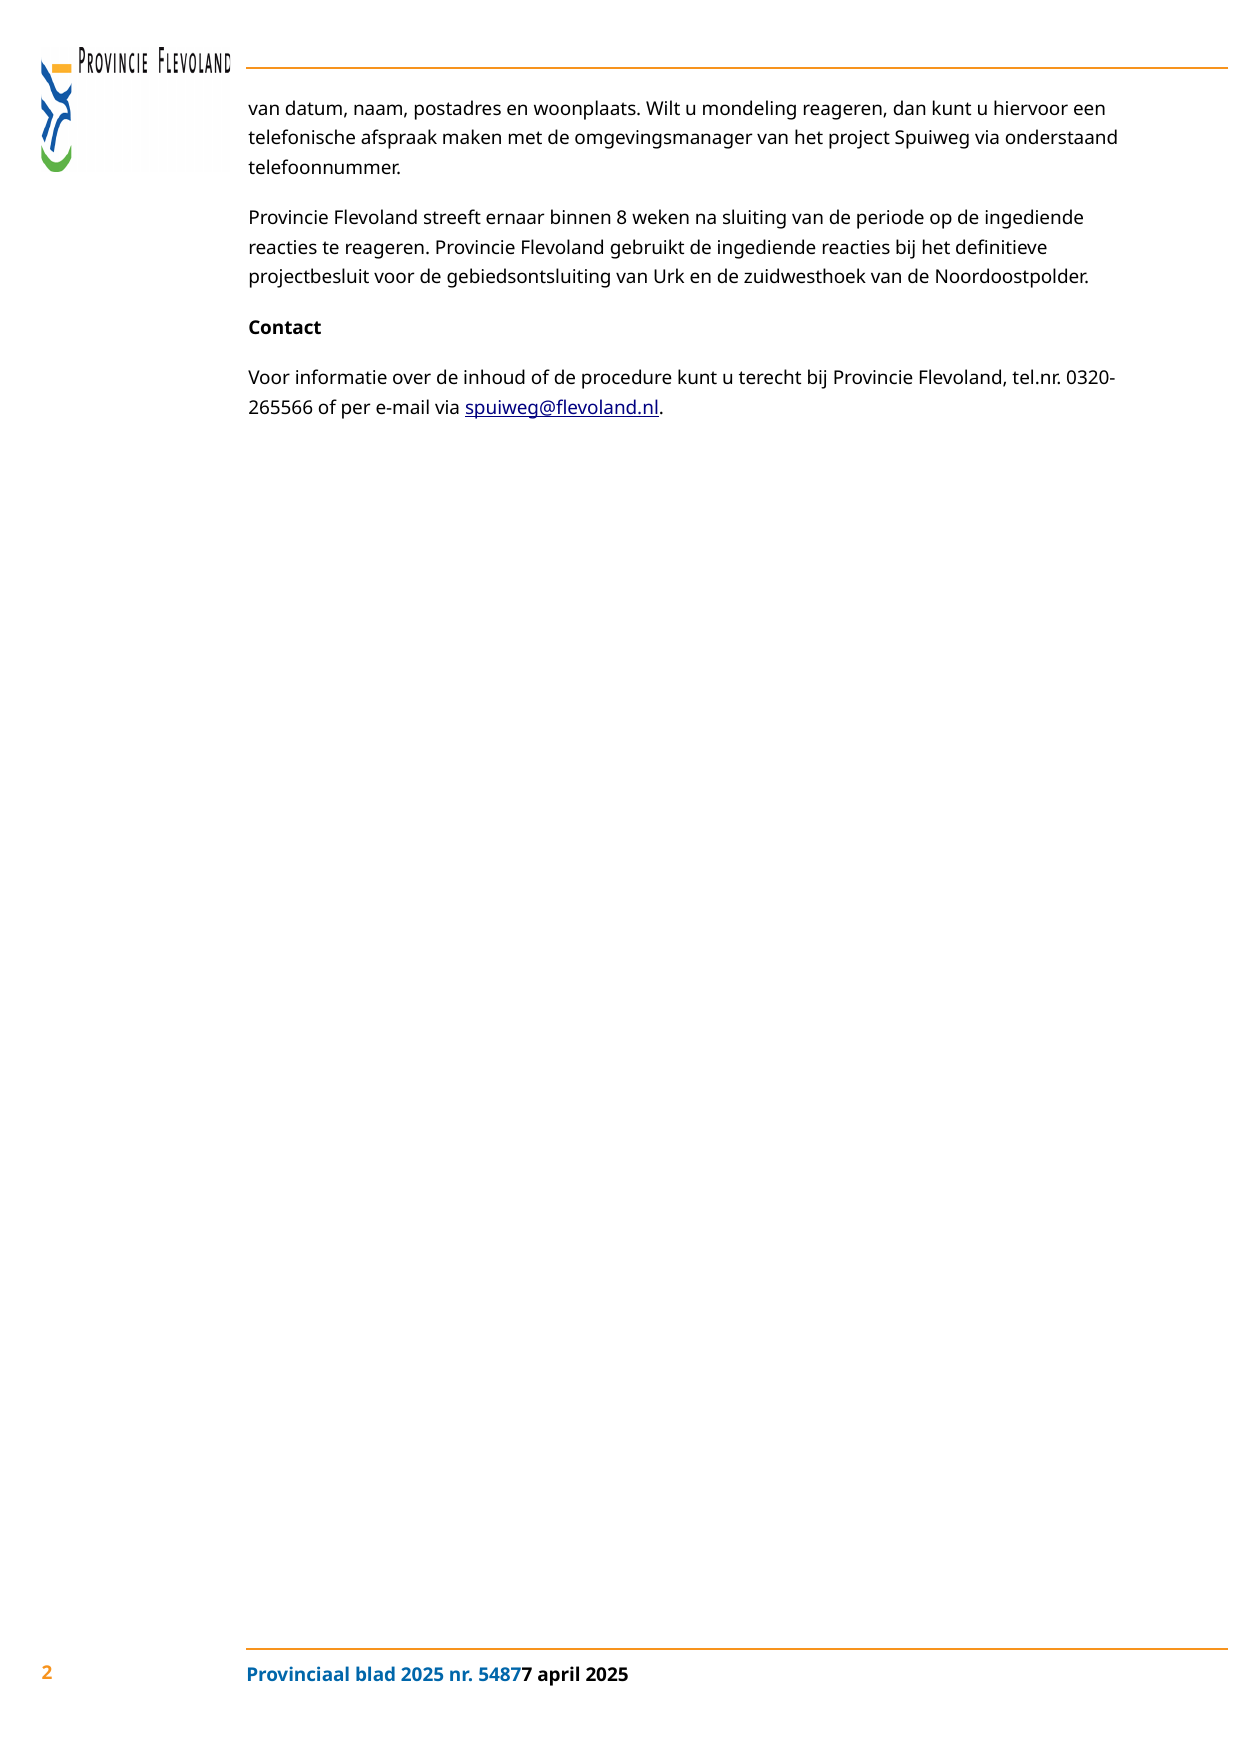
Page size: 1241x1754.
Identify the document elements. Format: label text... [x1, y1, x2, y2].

picture [41, 47, 231, 172]
text Voor informatie over de inhoud of de procedure kunt u terecht bij Provincie Flevoland, tel.nr. 0320-265566 of per e-mail via spuiweg@flevoland.nl. [248, 364, 1152, 420]
text van datum, naam, postadres en woonplaats. Wilt u mondeling reageren, dan kunt u hiervoor een telefonische afspraak maken met de omgevingsmanager van het project Spuiweg via onderstaand telefoonnummer. [248, 95, 1152, 180]
text Contact [248, 314, 1152, 340]
text Provincie Flevoland streeft ernaar binnen 8 weken na sluiting van de periode op de ingediende reacties te reageren. Provincie Flevoland gebruikt de ingediende reacties bij het definitieve projectbesluit voor de gebiedsontsluiting van Urk en de zuidwesthoek van de Noordoostpolder. [248, 204, 1152, 289]
